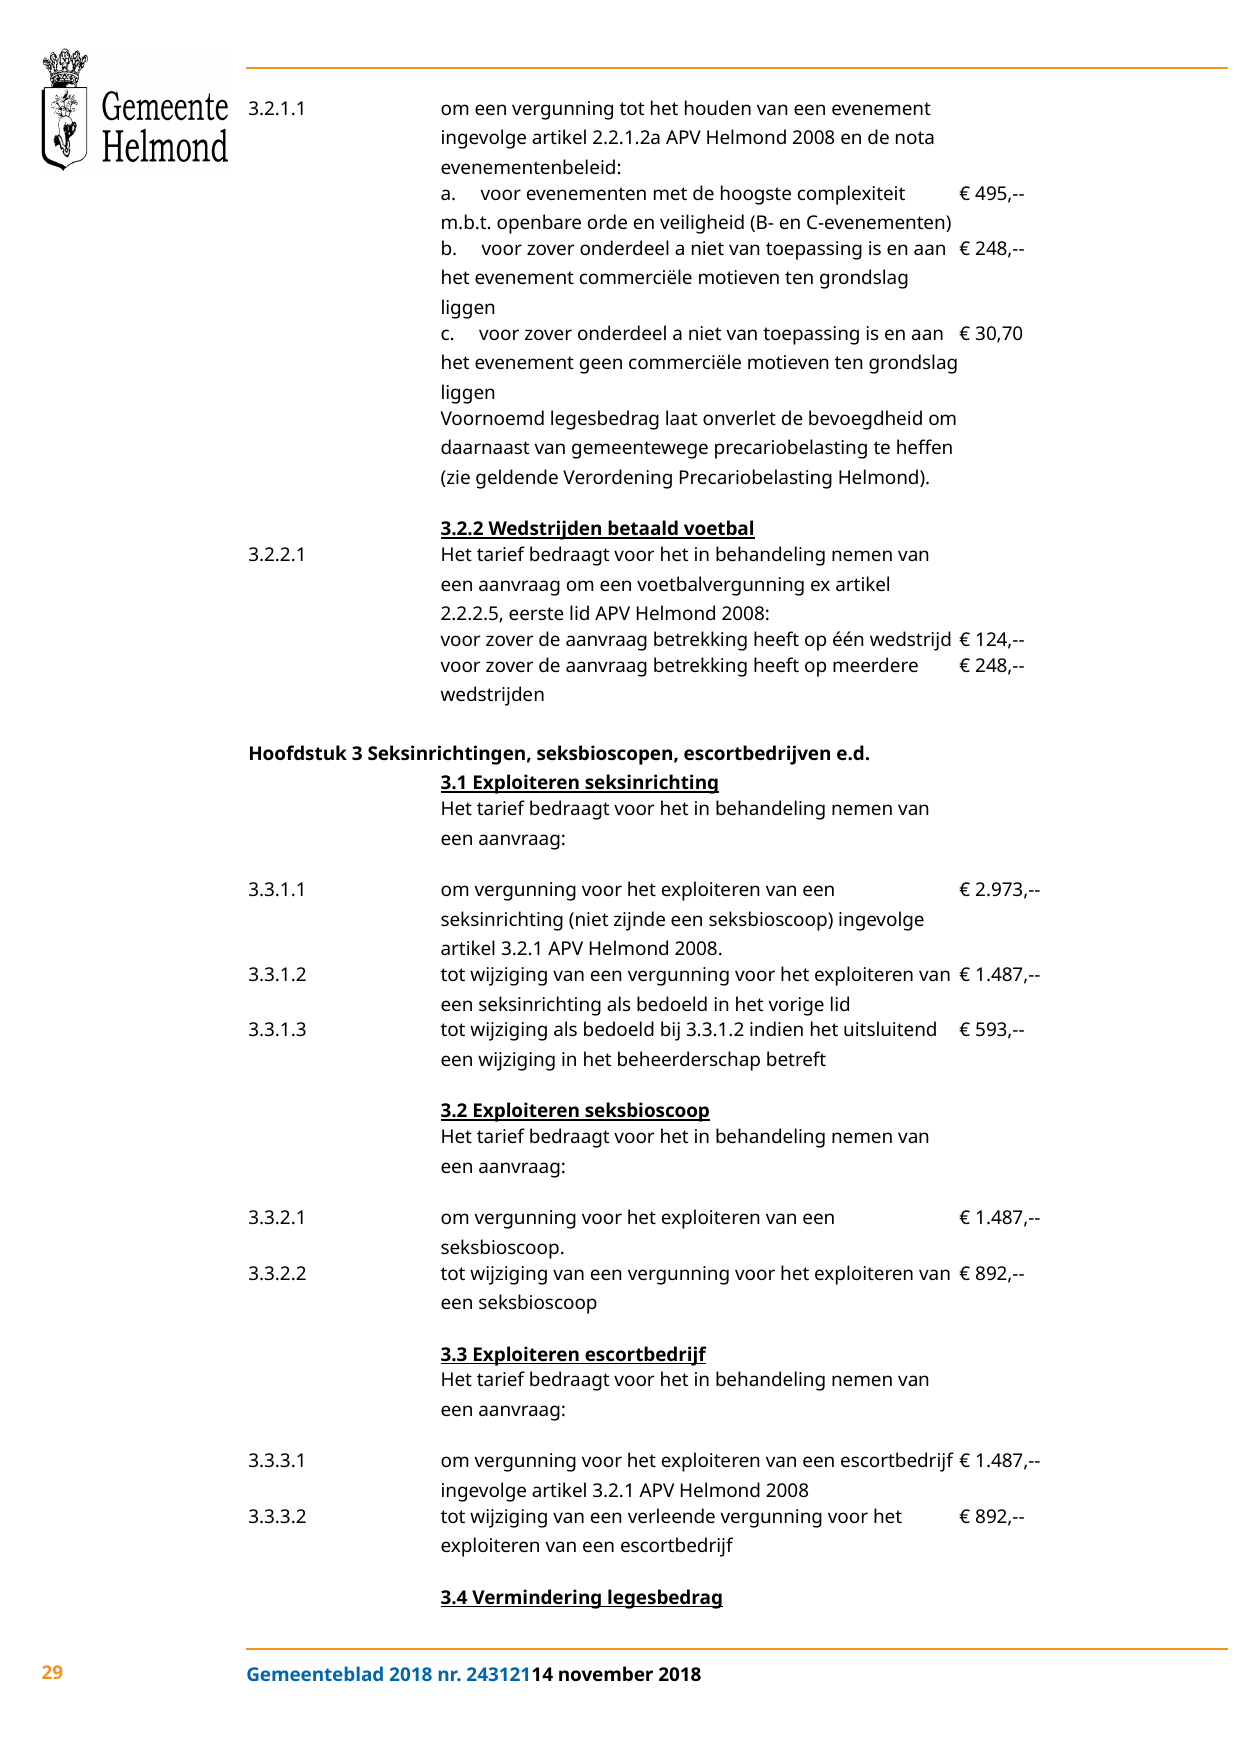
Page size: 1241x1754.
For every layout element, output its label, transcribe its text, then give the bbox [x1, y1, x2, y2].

table_cell [440, 1422, 959, 1447]
table_cell [248, 1422, 440, 1447]
table_cell c. voor zover onderdeel a niet van toepassing is en aan het evenement geen commerciële motieven ten grondslag liggen [440, 320, 959, 405]
table_cell om een vergunning tot het houden van een evenement ingevolge artikel 2.2.1.2a APV Helmond 2008 en de nota evenementenbeleid: [440, 95, 959, 180]
table_cell € 248,-- [959, 235, 1152, 320]
table_cell [440, 1072, 959, 1098]
table_cell € 1.487,-- [959, 1204, 1152, 1260]
table_cell [248, 1341, 440, 1366]
table_cell Het tarief bedraagt voor het in behandeling nemen van een aanvraag: [440, 1366, 959, 1422]
table_cell [959, 95, 1152, 180]
table_header [248, 770, 440, 795]
table_cell 3.2.1.1 [248, 95, 440, 180]
table_cell [248, 405, 440, 490]
table_cell Het tarief bedraagt voor het in behandeling nemen van een aanvraag om een voetbalvergunning ex artikel 2.2.2.5, eerste lid APV Helmond 2008: [440, 541, 959, 626]
table_cell € 1.487,-- [959, 961, 1152, 1017]
table_cell [248, 180, 440, 235]
table_cell 3.3.1.2 [248, 961, 440, 1017]
table_cell [959, 1179, 1152, 1204]
table_cell [959, 851, 1152, 876]
table_cell [248, 652, 440, 707]
table_cell [248, 1072, 440, 1098]
table_cell [248, 515, 440, 541]
table_cell [959, 490, 1152, 515]
table_cell b. voor zover onderdeel a niet van toepassing is en aan het evenement commerciële motieven ten grondslag liggen [440, 235, 959, 320]
table_cell € 593,-- [959, 1017, 1152, 1072]
table_cell 3.4 Vermindering legesbedrag [440, 1584, 959, 1609]
table_cell € 124,-- [959, 626, 1152, 652]
table_cell Voornoemd legesbedrag laat onverlet de bevoegdheid om daarnaast van gemeentewege precariobelasting te heffen (zie geldende Verordening Precariobelasting Helmond). [440, 405, 959, 490]
text Hoofdstuk 3 Seksinrichtingen, seksbioscopen, escortbedrijven e.d. [248, 740, 1152, 766]
table_cell € 892,-- [959, 1260, 1152, 1315]
table_cell [248, 1179, 440, 1204]
table_header 3.1 Exploiteren seksinrichting [440, 770, 959, 795]
table_cell 3.2.2 Wedstrijden betaald voetbal [440, 515, 959, 541]
table_cell [248, 1098, 440, 1123]
table_cell € 1.487,-- [959, 1448, 1152, 1503]
table_cell [959, 1315, 1152, 1341]
table_cell [248, 235, 440, 320]
table_cell [959, 1098, 1152, 1123]
table_cell 3.3.2.2 [248, 1260, 440, 1315]
table_cell [959, 1123, 1152, 1179]
table_cell 3.3 Exploiteren escortbedrijf [440, 1341, 959, 1366]
table_cell [959, 795, 1152, 851]
table_cell [248, 1584, 440, 1609]
table_cell Het tarief bedraagt voor het in behandeling nemen van een aanvraag: [440, 1123, 959, 1179]
table_cell [959, 1366, 1152, 1422]
table_cell [440, 851, 959, 876]
table_cell om vergunning voor het exploiteren van een seksbioscoop. [440, 1204, 959, 1260]
table_cell tot wijziging van een verleende vergunning voor het exploiteren van een escortbedrijf [440, 1503, 959, 1558]
table_cell [959, 1072, 1152, 1098]
table_cell tot wijziging als bedoeld bij 3.3.1.2 indien het uitsluitend een wijziging in het beheerderschap betreft [440, 1017, 959, 1072]
table_cell [248, 490, 440, 515]
table_cell 3.2 Exploiteren seksbioscoop [440, 1098, 959, 1123]
table_cell [959, 1341, 1152, 1366]
table_cell [440, 1558, 959, 1584]
table_cell [248, 851, 440, 876]
table_header [959, 770, 1152, 795]
table_cell [959, 1584, 1152, 1609]
table_cell € 892,-- [959, 1503, 1152, 1558]
table_cell om vergunning voor het exploiteren van een seksinrichting (niet zijnde een seksbioscoop) ingevolge artikel 3.2.1 APV Helmond 2008. [440, 876, 959, 961]
table_cell 3.2.2.1 [248, 541, 440, 626]
table_cell Het tarief bedraagt voor het in behandeling nemen van een aanvraag: [440, 795, 959, 851]
table_cell om vergunning voor het exploiteren van een escortbedrijf ingevolge artikel 3.2.1 APV Helmond 2008 [440, 1448, 959, 1503]
table_cell [440, 1179, 959, 1204]
table_cell [248, 1366, 440, 1422]
table_cell [959, 1558, 1152, 1584]
table_cell a. voor evenementen met de hoogste complexiteit m.b.t. openbare orde en veiligheid (B- en C-evenementen) [440, 180, 959, 235]
table_cell [248, 1315, 440, 1341]
table_cell [248, 1123, 440, 1179]
picture [41, 47, 231, 172]
table_cell [959, 1422, 1152, 1447]
table_cell [248, 320, 440, 405]
table_cell [959, 541, 1152, 626]
table_cell [440, 490, 959, 515]
table_cell 3.3.1.1 [248, 876, 440, 961]
table_cell € 248,-- [959, 652, 1152, 707]
table_cell 3.3.3.2 [248, 1503, 440, 1558]
table_cell 3.3.1.3 [248, 1017, 440, 1072]
table_cell [248, 1558, 440, 1584]
table_cell tot wijziging van een vergunning voor het exploiteren van een seksbioscoop [440, 1260, 959, 1315]
table_cell [959, 515, 1152, 541]
table_cell € 2.973,-- [959, 876, 1152, 961]
table_cell 3.3.2.1 [248, 1204, 440, 1260]
table_cell 3.3.3.1 [248, 1448, 440, 1503]
table_cell [440, 1315, 959, 1341]
table_cell [248, 795, 440, 851]
table_cell voor zover de aanvraag betrekking heeft op één wedstrijd [440, 626, 959, 652]
table_cell [248, 626, 440, 652]
table_cell tot wijziging van een vergunning voor het exploiteren van een seksinrichting als bedoeld in het vorige lid [440, 961, 959, 1017]
table_cell € 30,70 [959, 320, 1152, 405]
table_cell voor zover de aanvraag betrekking heeft op meerdere wedstrijden [440, 652, 959, 707]
table_cell [959, 405, 1152, 490]
table_cell € 495,-- [959, 180, 1152, 235]
